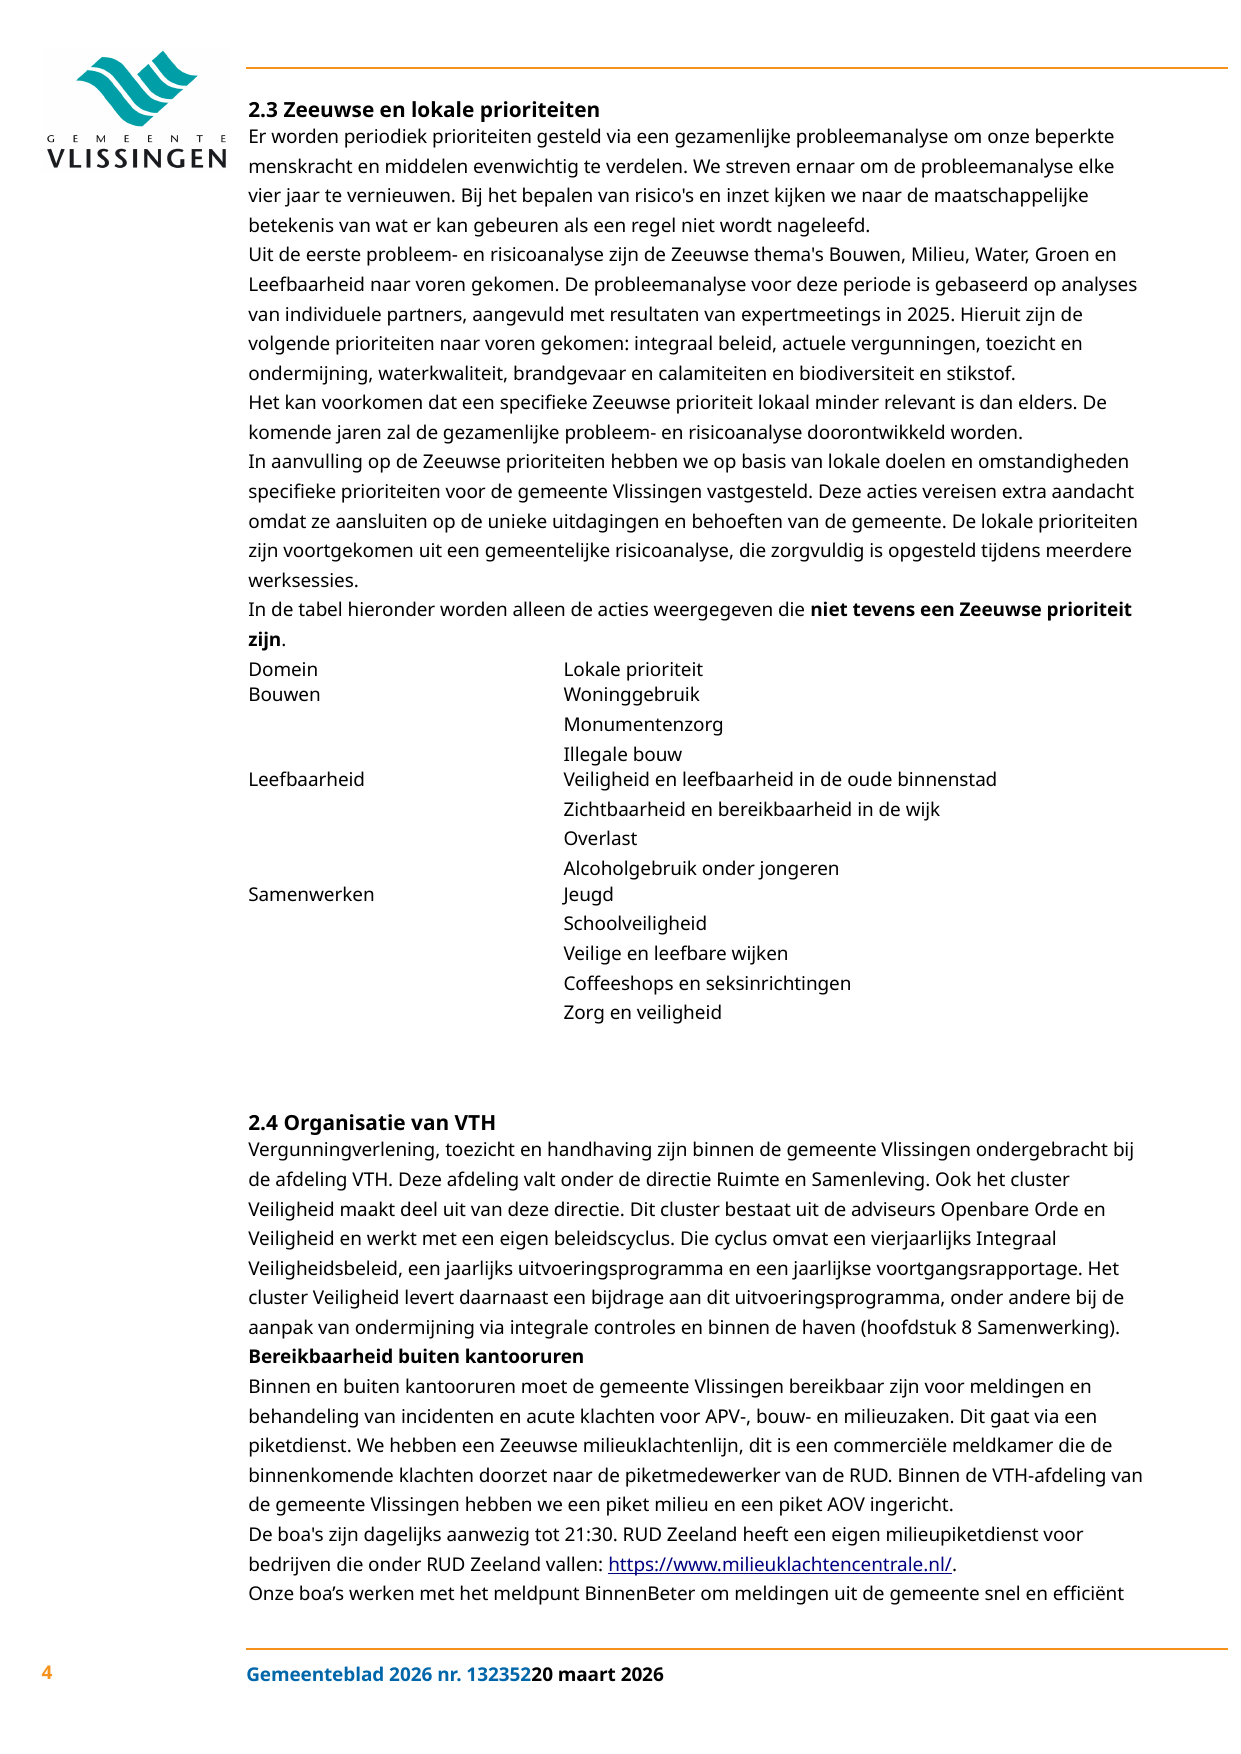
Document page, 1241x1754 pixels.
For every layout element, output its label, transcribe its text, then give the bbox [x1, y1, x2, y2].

table_cell Veiligheid en leefbaarheid in de oude binnenstad Zichtbaarheid en bereikbaarheid in de wijk Overlast Alcoholgebruik onder jongeren [563, 766, 1152, 881]
picture [41, 47, 231, 172]
table_cell Woninggebruik Monumentenzorg Illegale bouw [563, 682, 1152, 766]
text Het kan voorkomen dat een specifieke Zeeuwse prioriteit lokaal minder relevant is dan elders. De komende jaren zal de gezamenlijke probleem- en risicoanalyse doorontwikkeld worden. [248, 389, 1152, 445]
text Vergunningverlening, toezicht en handhaving zijn binnen de gemeente Vlissingen ondergebracht bij de afdeling VTH. Deze afdeling valt onder de directie Ruimte en Samenleving. Ook het cluster Veiligheid maakt deel uit van deze directie. Dit cluster bestaat uit de adviseurs Openbare Orde en Veiligheid en werkt met een eigen beleidscyclus. Die cyclus omvat een vierjaarlijks Integraal Veiligheidsbeleid, een jaarlijks uitvoeringsprogramma en een jaarlijkse voortgangsrapportage. Het cluster Veiligheid levert daarnaast een bijdrage aan dit uitvoeringsprogramma, onder andere bij de aanpak van ondermijning via integrale controles en binnen de haven (hoofdstuk 8 Samenwerking). [248, 1137, 1152, 1340]
text 2.4 Organisatie van VTH [248, 1108, 1152, 1137]
text In de tabel hieronder worden alleen de acties weergegeven die niet tevens een Zeeuwse prioriteit zijn. [248, 597, 1152, 652]
text In aanvulling op de Zeeuwse prioriteiten hebben we op basis van lokale doelen en omstandigheden specifieke prioriteiten voor de gemeente Vlissingen vastgesteld. Deze acties vereisen extra aandacht omdat ze aansluiten op de unieke uitdagingen en behoeften van de gemeente. De lokale prioriteiten zijn voortgekomen uit een gemeentelijke risicoanalyse, die zorgvuldig is opgesteld tijdens meerdere werksessies. [248, 449, 1152, 593]
text 2.3 Zeeuwse en lokale prioriteiten [248, 95, 1152, 123]
text Onze boa’s werken met het meldpunt BinnenBeter om meldingen uit de gemeente snel en efficiënt [248, 1580, 1152, 1606]
text Binnen en buiten kantooruren moet de gemeente Vlissingen bereikbaar zijn voor meldingen en behandeling van incidenten en acute klachten voor APV-, bouw- en milieuzaken. Dit gaat via een piketdienst. We hebben een Zeeuwse milieuklachtenlijn, dit is een commerciële meldkamer die de binnenkomende klachten doorzet naar de piketmedewerker van de RUD. Binnen de VTH-afdeling van de gemeente Vlissingen hebben we een piket milieu en een piket AOV ingericht. [248, 1373, 1152, 1517]
table_cell Leefbaarheid [248, 766, 563, 881]
table_cell Bouwen [248, 682, 563, 766]
table_cell Jeugd Schoolveiligheid Veilige en leefbare wijken Coffeeshops en seksinrichtingen Zorg en veiligheid [563, 881, 1152, 1025]
table_header Domein [248, 656, 563, 682]
text De boa's zijn dagelijks aanwezig tot 21:30. RUD Zeeland heeft een eigen milieupiketdienst voor bedrijven die onder RUD Zeeland vallen: https://www.milieuklachtencentrale.nl/. [248, 1521, 1152, 1577]
table_header Lokale prioriteit [563, 656, 1152, 682]
table_cell Samenwerken [248, 881, 563, 1025]
text Bereikbaarheid buiten kantooruren [248, 1344, 1152, 1369]
text Er worden periodiek prioriteiten gesteld via een gezamenlijke probleemanalyse om onze beperkte menskracht en middelen evenwichtig te verdelen. We streven ernaar om de probleemanalyse elke vier jaar te vernieuwen. Bij het bepalen van risico's en inzet kijken we naar de maatschappelijke betekenis van wat er kan gebeuren als een regel niet wordt nageleefd. [248, 123, 1152, 238]
text Uit de eerste probleem- en risicoanalyse zijn de Zeeuwse thema's Bouwen, Milieu, Water, Groen en Leefbaarheid naar voren gekomen. De probleemanalyse voor deze periode is gebaseerd op analyses van individuele partners, aangevuld met resultaten van expertmeetings in 2025. Hieruit zijn de volgende prioriteiten naar voren gekomen: integraal beleid, actuele vergunningen, toezicht en ondermijning, waterkwaliteit, brandgevaar en calamiteiten en biodiversiteit en stikstof. [248, 242, 1152, 386]
